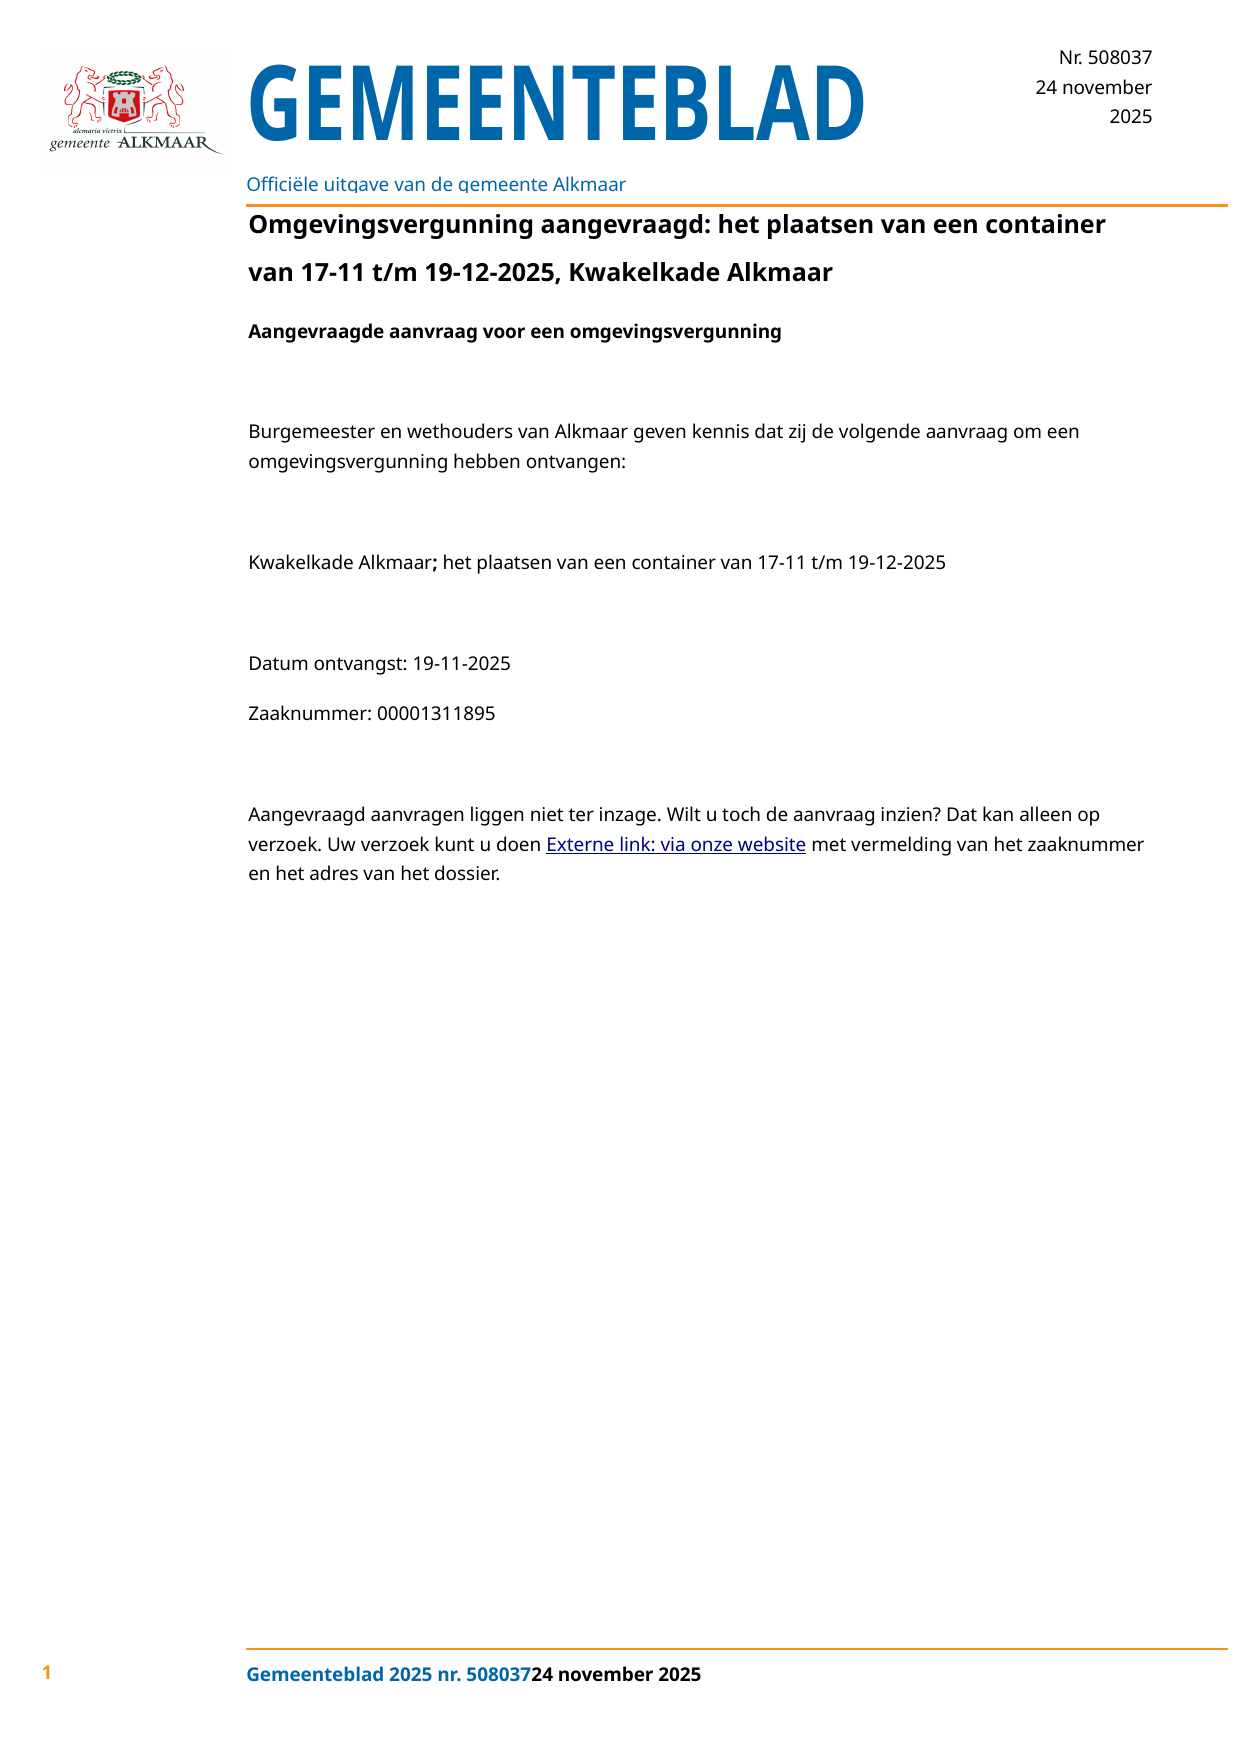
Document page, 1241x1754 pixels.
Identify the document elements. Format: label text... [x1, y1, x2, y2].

text Datum ontvangst: 19-11-2025 [248, 650, 1152, 676]
text Aangevraagd aanvragen liggen niet ter inzage. Wilt u toch de aanvraag inzien? Dat kan alleen op verzoek. Uw verzoek kunt u doen Externe link: via onze website met vermelding van het zaaknummer en het adres van het dossier. [248, 801, 1152, 886]
text Aangevraagde aanvraag voor een omgevingsvergunning [248, 318, 1152, 344]
picture [41, 47, 231, 172]
text Zaaknummer: 00001311895 [248, 700, 1152, 726]
text Burgemeester en wethouders van Alkmaar geven kennis dat zij de volgende aanvraag om een omgevingsvergunning hebben ontvangen: [248, 419, 1152, 474]
text Omgevingsvergunning aangevraagd: het plaatsen van een container van 17-11 t/m 19-12-2025, Kwakelkade Alkmaar [248, 207, 1152, 288]
text Kwakelkade Alkmaar; het plaatsen van een container van 17-11 t/m 19-12-2025 [248, 549, 1152, 575]
